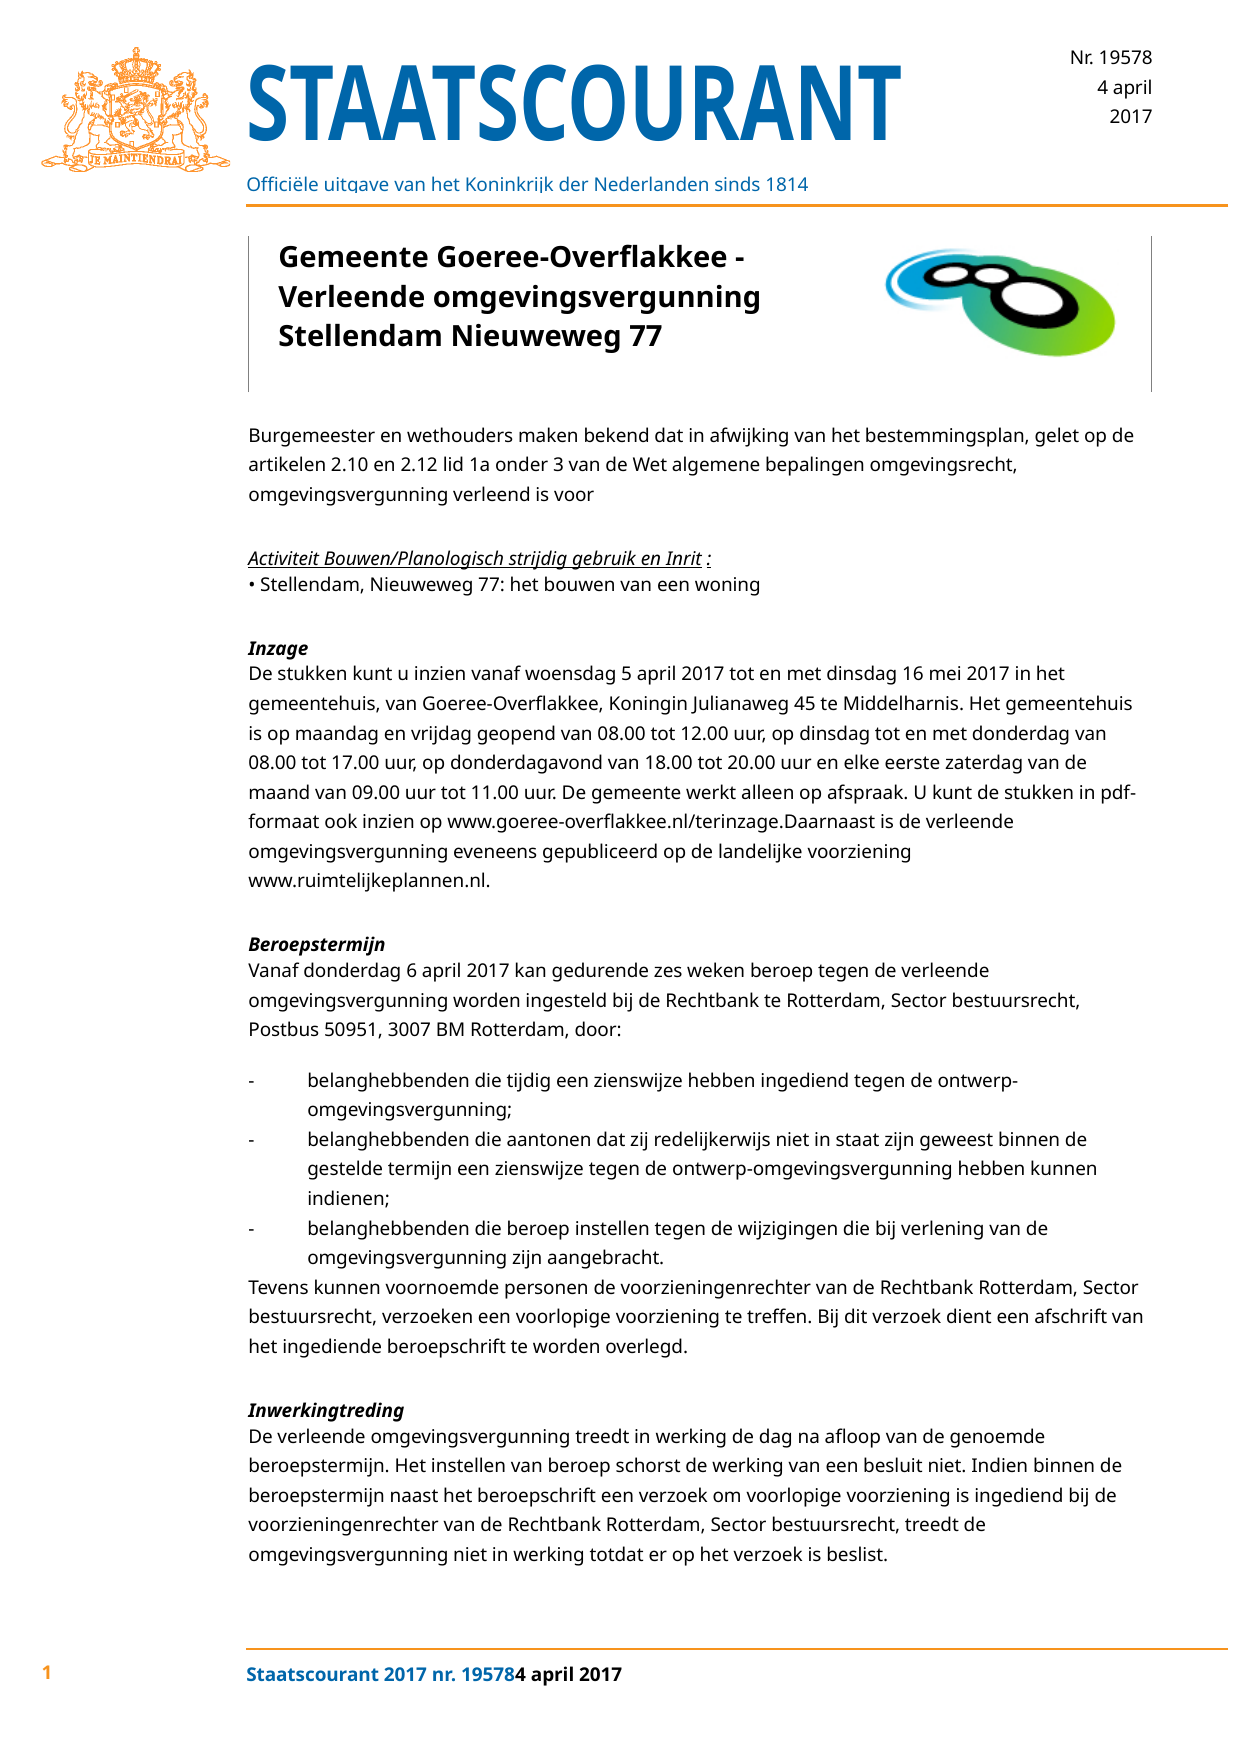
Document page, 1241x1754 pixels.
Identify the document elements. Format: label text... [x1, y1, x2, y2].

text Inwerkingtreding [248, 1397, 1152, 1423]
text De stukken kunt u inzien vanaf woensdag 5 april 2017 tot en met dinsdag 16 mei 2017 in het gemeentehuis, van Goeree-Overflakkee, Koningin Julianaweg 45 te Middelharnis. Het gemeentehuis is op maandag en vrijdag geopend van 08.00 tot 12.00 uur, op dinsdag tot en met donderdag van 08.00 tot 17.00 uur, op donderdagavond van 18.00 tot 20.00 uur en elke eerste zaterdag van de maand van 09.00 uur tot 11.00 uur. De gemeente werkt alleen op afspraak. U kunt de stukken in pdf-formaat ook inzien op www.goeree-overflakkee.nl/terinzage.Daarnaast is de verleende omgevingsvergunning eveneens gepubliceerd op de landelijke voorziening www.ruimtelijkeplannen.nl. [248, 661, 1152, 893]
text Beroepstermijn [248, 932, 1152, 957]
text Inzage [248, 635, 1152, 661]
list belanghebbenden die beroep instellen tegen de wijzigingen die bij verlening van de omgevingsvergunning zijn aangebracht. [248, 1215, 1152, 1270]
list belanghebbenden die aantonen dat zij redelijkerwijs niet in staat zijn geweest binnen de gestelde termijn een zienswijze tegen de ontwerp-omgevingsvergunning hebben kunnen indienen; [248, 1126, 1152, 1211]
text Vanaf donderdag 6 april 2017 kan gedurende zes weken beroep tegen de verleende omgevingsvergunning worden ingesteld bij de Rechtbank te Rotterdam, Sector bestuursrecht, Postbus 50951, 3007 BM Rotterdam, door: [248, 957, 1152, 1042]
list belanghebbenden die tijdig een zienswijze hebben ingediend tegen de ontwerp-omgevingsvergunning; [248, 1067, 1152, 1122]
text Activiteit Bouwen/Planologisch strijdig gebruik en Inrit : [248, 545, 1152, 571]
text Burgemeester en wethouders maken bekend dat in afwijking van het bestemmingsplan, gelet op de artikelen 2.10 en 2.12 lid 1a onder 3 van de Wet algemene bepalingen omgevingsrecht, omgevingsvergunning verleend is voor [248, 422, 1152, 507]
table_header [850, 236, 1151, 392]
text Tevens kunnen voornoemde personen de voorzieningenrechter van de Rechtbank Rotterdam, Sector bestuursrecht, verzoeken een voorlopige voorziening te treffen. Bij dit verzoek dient een afschrift van het ingediende beroepschrift te worden overlegd. [248, 1274, 1152, 1359]
picture [41, 47, 231, 172]
text De verleende omgevingsvergunning treedt in werking de dag na afloop van de genoemde beroepstermijn. Het instellen van beroep schorst de werking van een besluit niet. Indien binnen de beroepstermijn naast het beroepschrift een verzoek om voorlopige voorziening is ingediend bij de voorzieningenrechter van de Rechtbank Rotterdam, Sector bestuursrecht, treedt de omgevingsvergunning niet in werking totdat er op het verzoek is beslist. [248, 1423, 1152, 1567]
picture [882, 236, 1119, 367]
text • Stellendam, Nieuweweg 77: het bouwen van een woning [248, 571, 1152, 597]
table_header Gemeente Goeree-Overflakkee - Verleende omgevingsvergunning Stellendam Nieuweweg 77 [249, 236, 850, 392]
